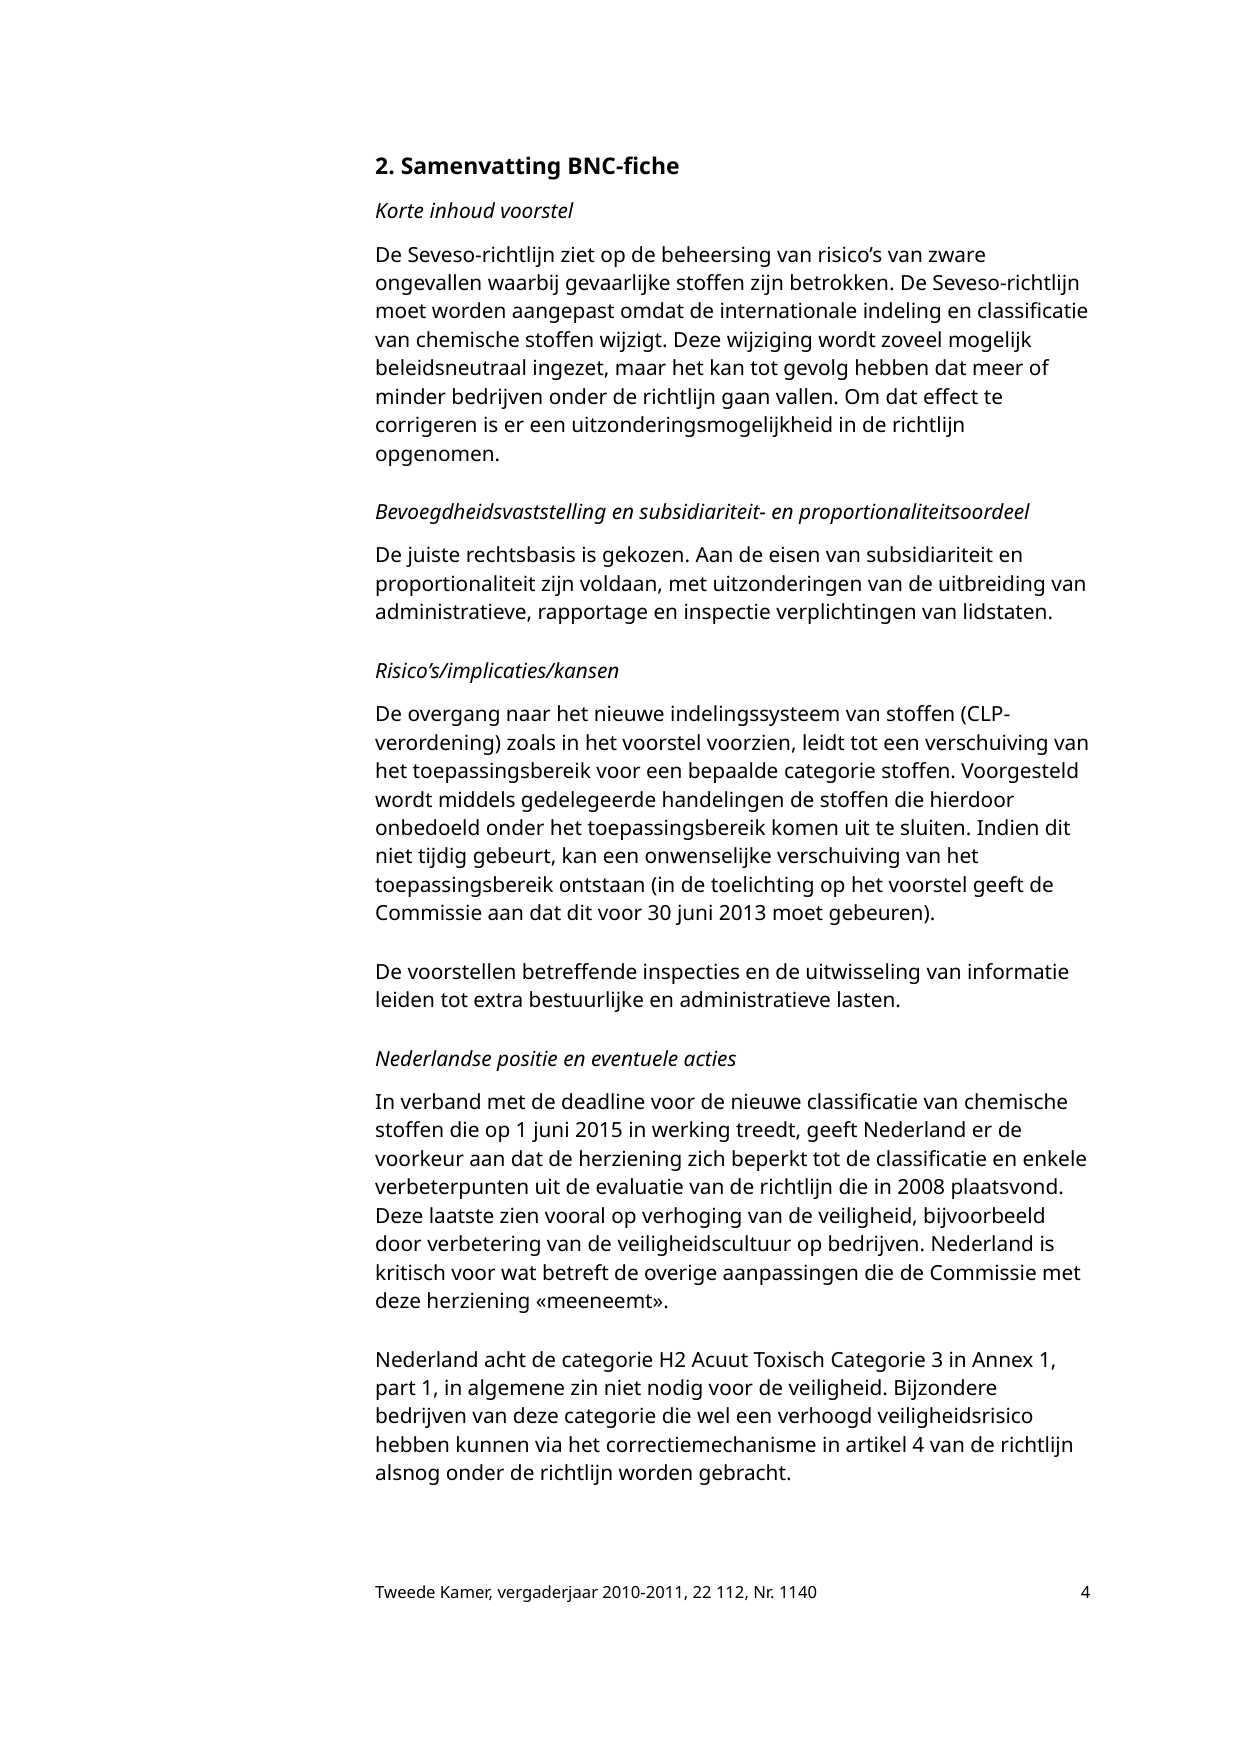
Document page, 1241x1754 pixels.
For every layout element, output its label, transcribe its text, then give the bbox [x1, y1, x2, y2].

text De juiste rechtsbasis is gekozen. Aan de eisen van subsidiariteit en proportionaliteit zijn voldaan, met uitzonderingen van de uitbreiding van administratieve, rapportage en inspectie verplichtingen van lidstaten. [375, 541, 1090, 626]
text De Seveso-richtlijn ziet op de beheersing van risico’s van zware ongevallen waarbij gevaarlijke stoffen zijn betrokken. De Seveso-richtlijn moet worden aangepast omdat de internationale indeling en classificatie van chemische stoffen wijzigt. Deze wijziging wordt zoveel mogelijk beleidsneutraal ingezet, maar het kan tot gevolg hebben dat meer of minder bedrijven onder de richtlijn gaan vallen. Om dat effect te corrigeren is er een uitzonderingsmogelijkheid in de richtlijn opgenomen. [375, 240, 1090, 467]
text Nederland acht de categorie H2 Acuut Toxisch Categorie 3 in Annex 1, part 1, in algemene zin niet nodig voor de veiligheid. Bijzondere bedrijven van deze categorie die wel een verhoogd veiligheidsrisico hebben kunnen via het correctiemechanisme in artikel 4 van de richtlijn alsnog onder de richtlijn worden gebracht. [375, 1345, 1090, 1487]
text Korte inhoud voorstel [375, 196, 1090, 225]
text Nederlandse positie en eventuele acties [375, 1044, 1090, 1072]
subtitle 2. Samenvatting BNC-fiche [375, 150, 1090, 181]
text Bevoegdheidsvaststelling en subsidiariteit- en proportionaliteitsoordeel [375, 497, 1090, 526]
text Risico’s/implicaties/kansen [375, 656, 1090, 684]
text In verband met de deadline voor de nieuwe classificatie van chemische stoffen die op 1 juni 2015 in werking treedt, geeft Nederland er de voorkeur aan dat de herziening zich beperkt tot de classificatie en enkele verbeterpunten uit de evaluatie van de richtlijn die in 2008 plaatsvond. Deze laatste zien vooral op verhoging van de veiligheid, bijvoorbeeld door verbetering van de veiligheidscultuur op bedrijven. Nederland is kritisch voor wat betreft de overige aanpassingen die de Commissie met deze herziening «meeneemt». [375, 1087, 1090, 1315]
text De overgang naar het nieuwe indelingssysteem van stoffen (CLP-verordening) zoals in het voorstel voorzien, leidt tot een verschuiving van het toepassingsbereik voor een bepaalde categorie stoffen. Voorgesteld wordt middels gedelegeerde handelingen de stoffen die hierdoor onbedoeld onder het toepassingsbereik komen uit te sluiten. Indien dit niet tijdig gebeurt, kan een onwenselijke verschuiving van het toepassingsbereik ontstaan (in de toelichting op het voorstel geeft de Commissie aan dat dit voor 30 juni 2013 moet gebeuren). [375, 699, 1090, 927]
text De voorstellen betreffende inspecties en de uitwisseling van informatie leiden tot extra bestuurlijke en administratieve lasten. [375, 957, 1090, 1014]
